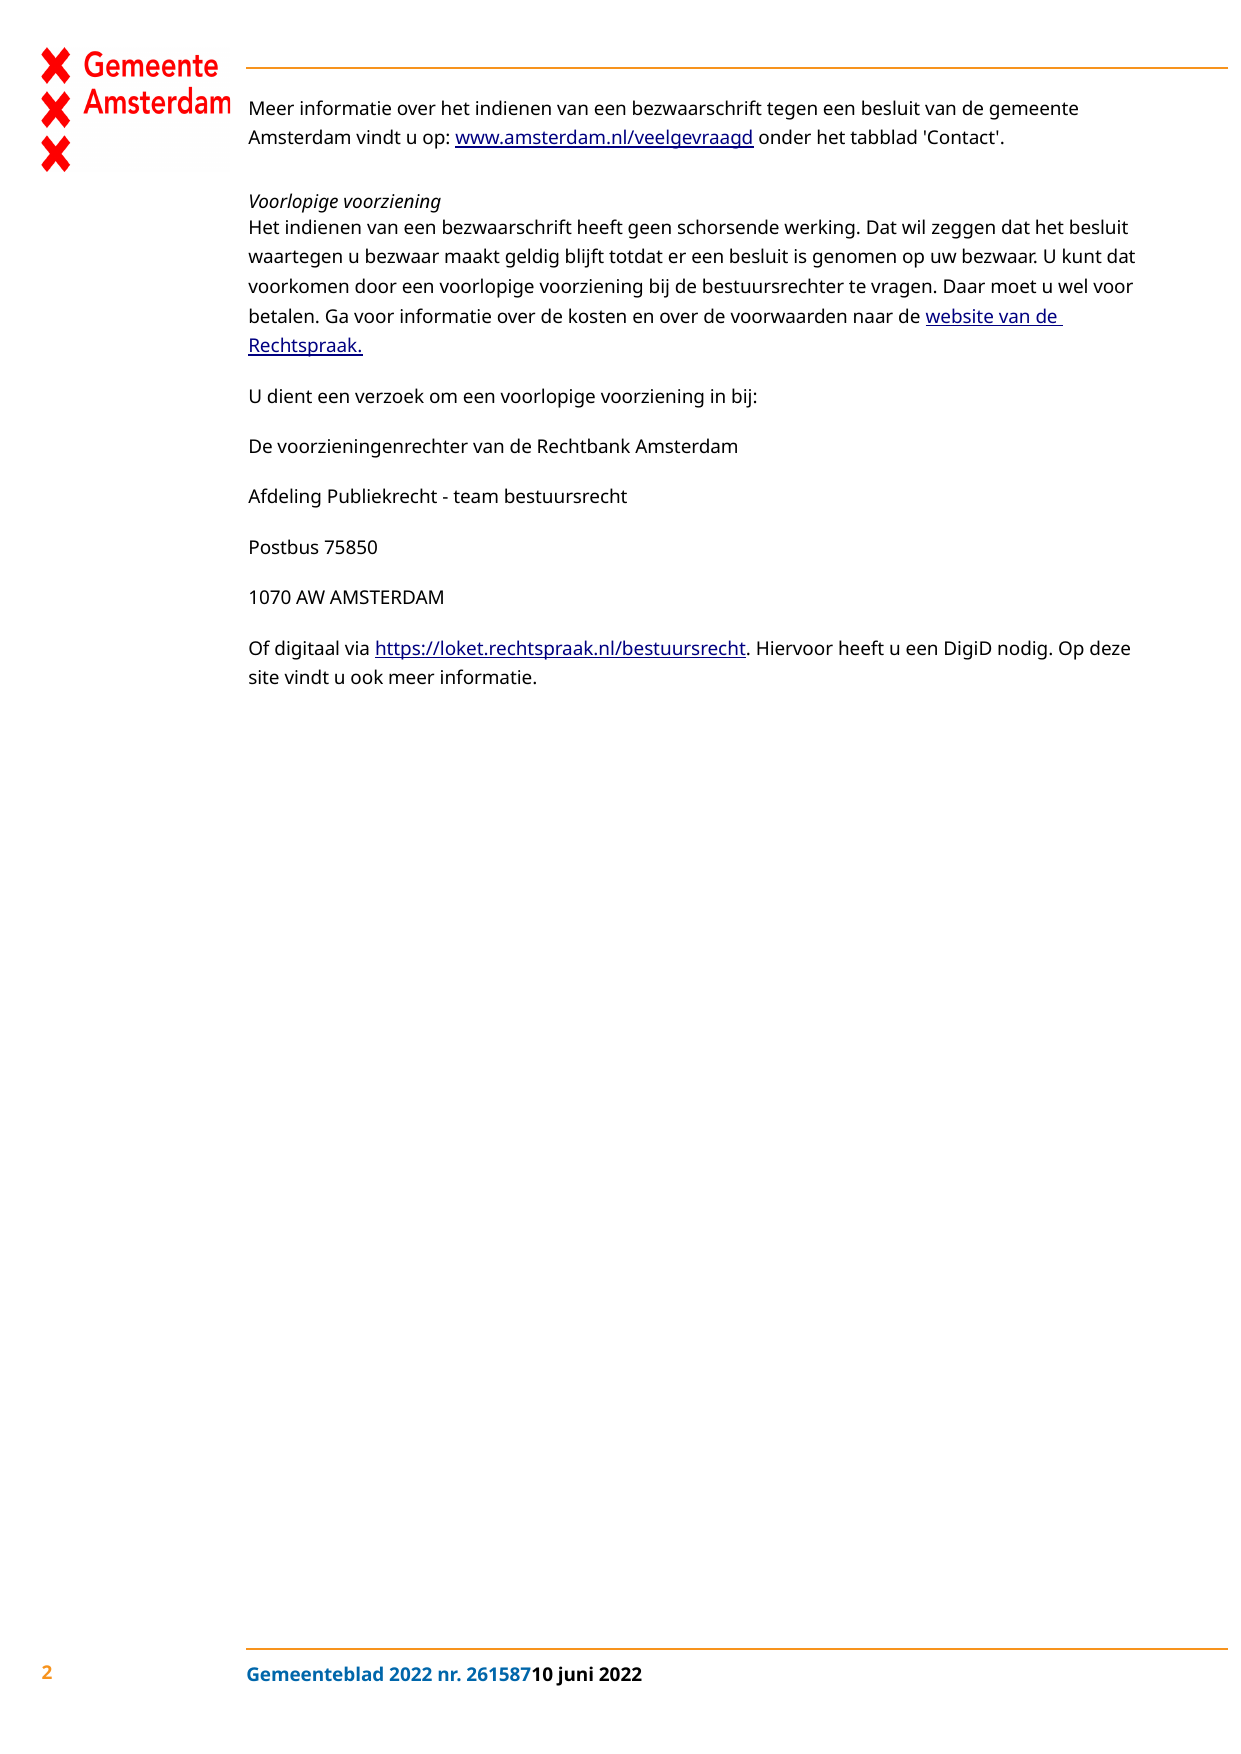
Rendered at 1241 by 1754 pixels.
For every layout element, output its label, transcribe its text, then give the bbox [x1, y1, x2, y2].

text Het indienen van een bezwaarschrift heeft geen schorsende werking. Dat wil zeggen dat het besluit waartegen u bezwaar maakt geldig blijft totdat er een besluit is genomen op uw bezwaar. U kunt dat voorkomen door een voorlopige voorziening bij de bestuursrechter te vragen. Daar moet u wel voor betalen. Ga voor informatie over de kosten en over de voorwaarden naar de website van de Rechtspraak. [248, 214, 1152, 358]
picture [41, 47, 231, 172]
text De voorzieningenrechter van de Rechtbank Amsterdam [248, 433, 1152, 459]
text Meer informatie over het indienen van een bezwaarschrift tegen een besluit van de gemeente Amsterdam vindt u op: www.amsterdam.nl/veelgevraagd onder het tabblad 'Contact'. [248, 95, 1152, 150]
text Postbus 75850 [248, 534, 1152, 560]
text Voorlopige voorziening [248, 188, 1152, 214]
text Of digitaal via https://loket.rechtspraak.nl/bestuursrecht. Hiervoor heeft u een DigiD nodig. Op deze site vindt u ook meer informatie. [248, 635, 1152, 690]
text Afdeling Publiekrecht - team bestuursrecht [248, 484, 1152, 509]
text U dient een verzoek om een voorlopige voorziening in bij: [248, 383, 1152, 408]
text 1070 AW AMSTERDAM [248, 584, 1152, 610]
